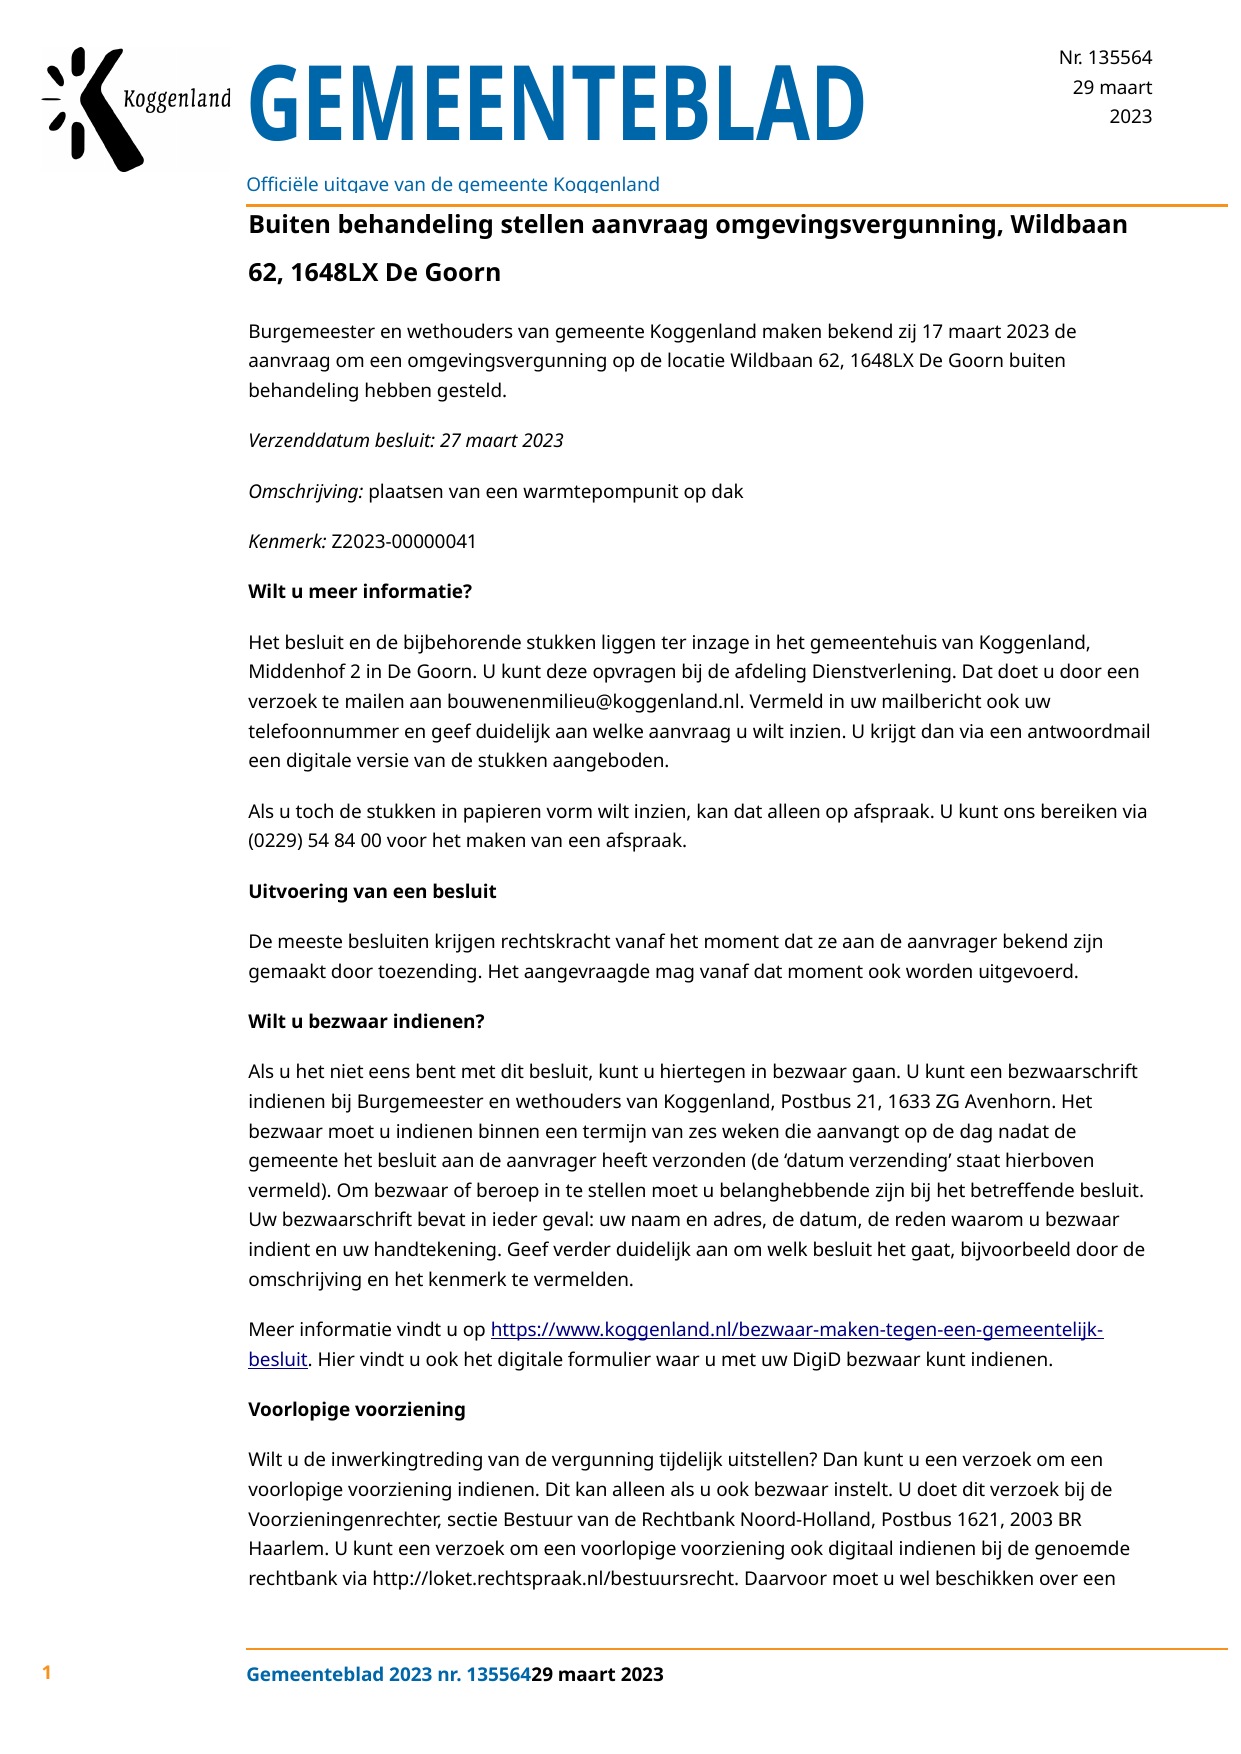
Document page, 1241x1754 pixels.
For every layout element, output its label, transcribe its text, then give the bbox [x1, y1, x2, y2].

text Wilt u bezwaar indienen? [248, 1008, 1152, 1034]
text Wilt u meer informatie? [248, 579, 1152, 604]
text Buiten behandeling stellen aanvraag omgevingsvergunning, Wildbaan 62, 1648LX De Goorn [248, 207, 1152, 288]
text Verzenddatum besluit: 27 maart 2023 [248, 427, 1152, 453]
text Voorlopige voorziening [248, 1396, 1152, 1422]
text Kenmerk: Z2023-00000041 [248, 528, 1152, 554]
text Wilt u de inwerkingtreding van de vergunning tijdelijk uitstellen? Dan kunt u een verzoek om een voorlopige voorziening indienen. Dit kan alleen als u ook bezwaar instelt. U doet dit verzoek bij de Voorzieningenrechter, sectie Bestuur van de Rechtbank Noord-Holland, Postbus 1621, 2003 BR Haarlem. U kunt een verzoek om een voorlopige voorziening ook digitaal indienen bij de genoemde rechtbank via http://loket.rechtspraak.nl/bestuursrecht. Daarvoor moet u wel beschikken over een [248, 1447, 1152, 1591]
text Het besluit en de bijbehorende stukken liggen ter inzage in het gemeentehuis van Koggenland, Middenhof 2 in De Goorn. U kunt deze opvragen bij de afdeling Dienstverlening. Dat doet u door een verzoek te mailen aan bouwenenmilieu@koggenland.nl. Vermeld in uw mailbericht ook uw telefoonnummer en geef duidelijk aan welke aanvraag u wilt inzien. U krijgt dan via een antwoordmail een digitale versie van de stukken aangeboden. [248, 629, 1152, 773]
text De meeste besluiten krijgen rechtskracht vanaf het moment dat ze aan de aanvrager bekend zijn gemaakt door toezending. Het aangevraagde mag vanaf dat moment ook worden uitgevoerd. [248, 928, 1152, 984]
text Uitvoering van een besluit [248, 878, 1152, 904]
text Burgemeester en wethouders van gemeente Koggenland maken bekend zij 17 maart 2023 de aanvraag om een omgevingsvergunning op de locatie Wildbaan 62, 1648LX De Goorn buiten behandeling hebben gesteld. [248, 318, 1152, 403]
text Omschrijving: plaatsen van een warmtepompunit op dak [248, 478, 1152, 504]
text Als u toch de stukken in papieren vorm wilt inzien, kan dat alleen op afspraak. U kunt ons bereiken via (0229) 54 84 00 voor het maken van een afspraak. [248, 798, 1152, 853]
text Als u het niet eens bent met dit besluit, kunt u hiertegen in bezwaar gaan. U kunt een bezwaarschrift indienen bij Burgemeester en wethouders van Koggenland, Postbus 21, 1633 ZG Avenhorn. Het bezwaar moet u indienen binnen een termijn van zes weken die aanvangt op de dag nadat de gemeente het besluit aan de aanvrager heeft verzonden (de ‘datum verzending’ staat hierboven vermeld). Om bezwaar of beroep in te stellen moet u belanghebbende zijn bij het betreffende besluit. Uw bezwaarschrift bevat in ieder geval: uw naam en adres, de datum, de reden waarom u bezwaar indient en uw handtekening. Geef verder duidelijk aan om welk besluit het gaat, bijvoorbeeld door de omschrijving en het kenmerk te vermelden. [248, 1059, 1152, 1292]
picture [41, 47, 231, 172]
text Meer informatie vindt u op https://www.koggenland.nl/bezwaar-maken-tegen-een-gemeentelijk-besluit. Hier vindt u ook het digitale formulier waar u met uw DigiD bezwaar kunt indienen. [248, 1316, 1152, 1372]
